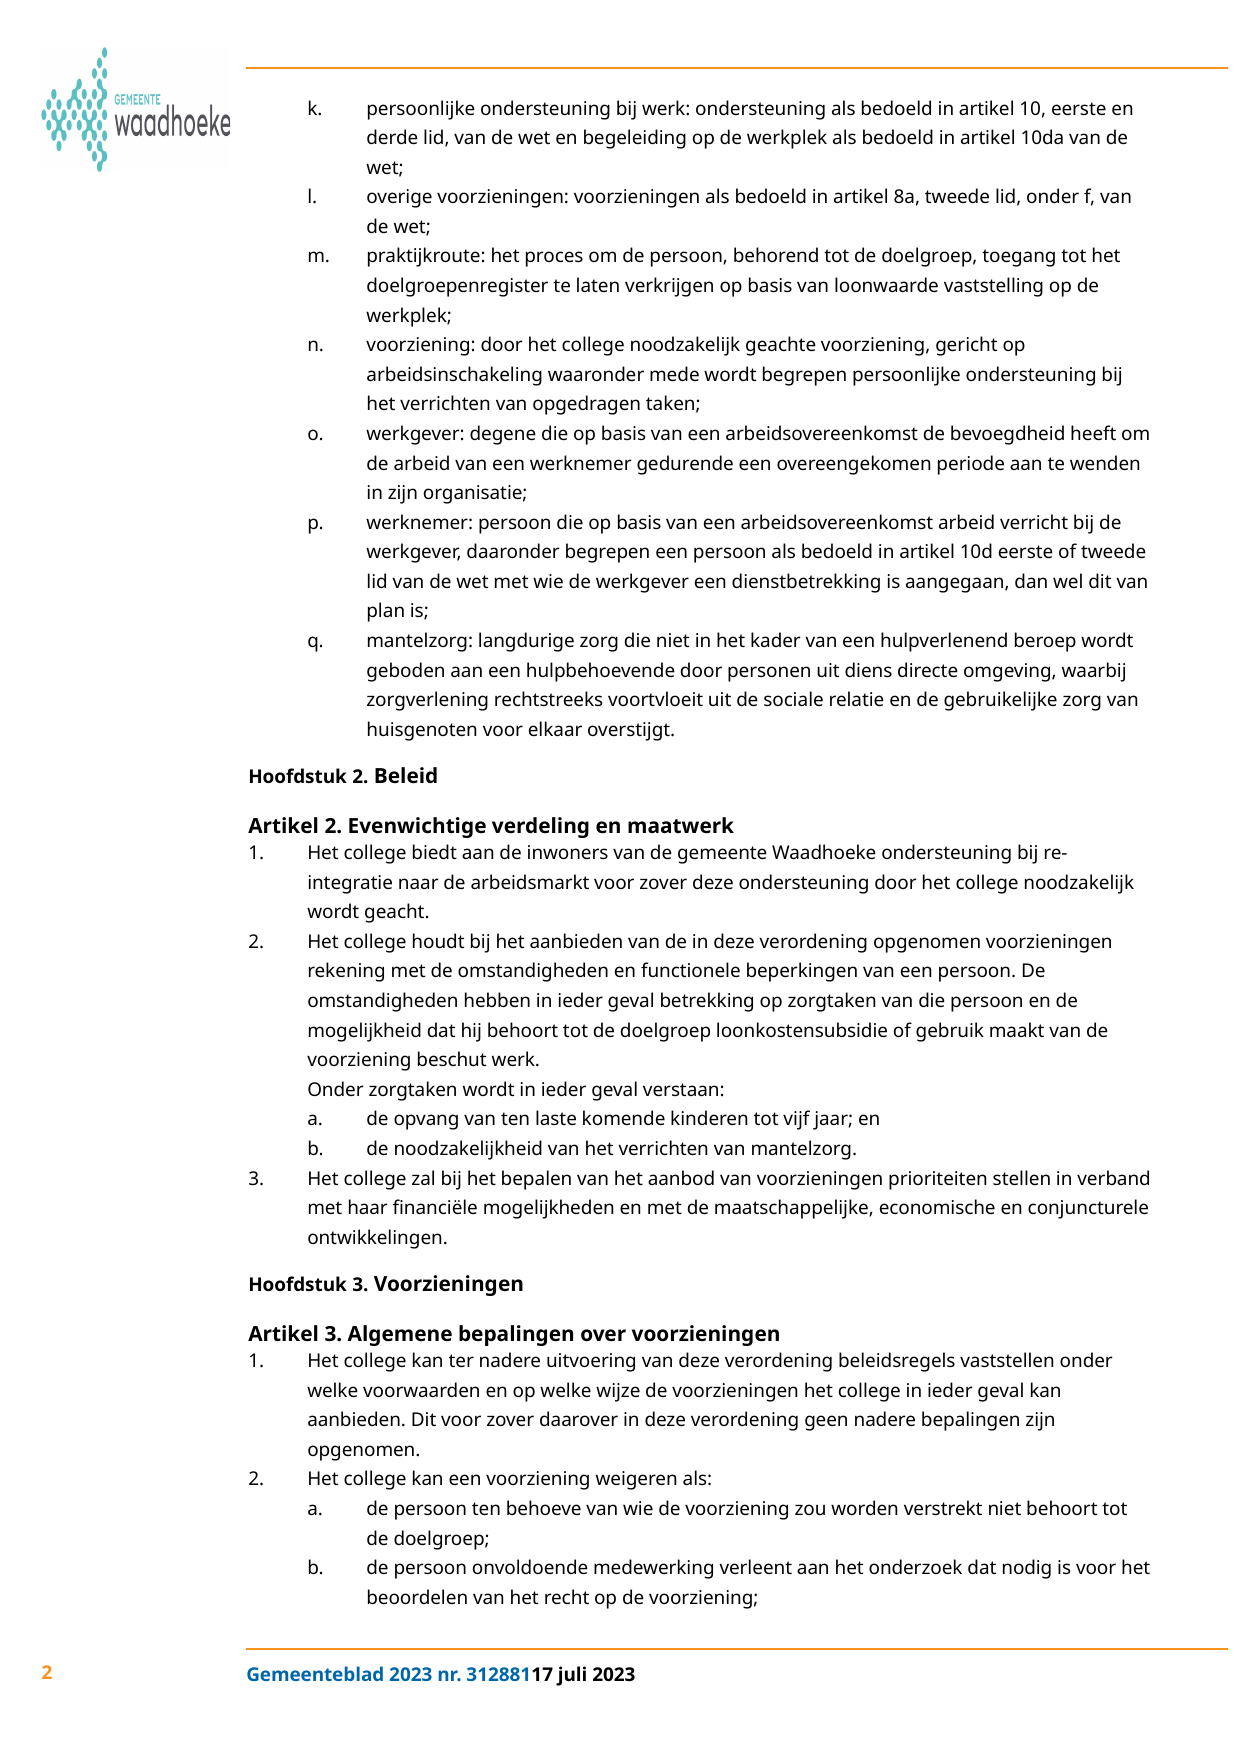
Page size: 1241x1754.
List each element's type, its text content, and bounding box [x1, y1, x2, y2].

list praktijkroute: het proces om de persoon, behorend tot de doelgroep, toegang tot het doelgroepenregister te laten verkrijgen op basis van loonwaarde vaststelling op de werkplek; [307, 243, 1152, 328]
list de persoon ten behoeve van wie de voorziening zou worden verstrekt niet behoort tot de doelgroep; [307, 1495, 1152, 1551]
picture [41, 47, 231, 172]
list werknemer: persoon die op basis van een arbeidsovereenkomst arbeid verricht bij de werkgever, daaronder begrepen een persoon als bedoeld in artikel 10d eerste of tweede lid van de wet met wie de werkgever een dienstbetrekking is aangegaan, dan wel dit van plan is; [307, 509, 1152, 623]
list overige voorzieningen: voorzieningen als bedoeld in artikel 8a, tweede lid, onder f, van de wet; [307, 183, 1152, 239]
text Artikel 3. Algemene bepalingen over voorzieningen [248, 1319, 1152, 1347]
text Artikel 2. Evenwichtige verdeling en maatwerk [248, 811, 1152, 839]
list Het college zal bij het bepalen van het aanbod van voorzieningen prioriteiten stellen in verband met haar financiële mogelijkheden en met de maatschappelijke, economische en conjuncturele ontwikkelingen. [248, 1165, 1152, 1250]
list voorziening: door het college noodzakelijk geachte voorziening, gericht op arbeidsinschakeling waaronder mede wordt begrepen persoonlijke ondersteuning bij het verrichten van opgedragen taken; [307, 331, 1152, 416]
list de noodzakelijkheid van het verrichten van mantelzorg. [307, 1135, 1152, 1161]
list de opvang van ten laste komende kinderen tot vijf jaar; en [307, 1106, 1152, 1131]
list werkgever: degene die op basis van een arbeidsovereenkomst de bevoegdheid heeft om de arbeid van een werknemer gedurende een overeengekomen periode aan te wenden in zijn organisatie; [307, 420, 1152, 505]
list Onder zorgtaken wordt in ieder geval verstaan: [248, 1076, 1152, 1102]
list de persoon onvoldoende medewerking verleent aan het onderzoek dat nodig is voor het beoordelen van het recht op de voorziening; [307, 1554, 1152, 1610]
text Hoofdstuk 3. Voorzieningen [248, 1269, 1152, 1298]
list Het college kan ter nadere uitvoering van deze verordening beleidsregels vaststellen onder welke voorwaarden en op welke wijze de voorzieningen het college in ieder geval kan aanbieden. Dit voor zover daarover in deze verordening geen nadere bepalingen zijn opgenomen. [248, 1347, 1152, 1462]
list Het college kan een voorziening weigeren als: [248, 1466, 1152, 1491]
list Het college houdt bij het aanbieden van de in deze verordening opgenomen voorzieningen rekening met de omstandigheden en functionele beperkingen van een persoon. De omstandigheden hebben in ieder geval betrekking op zorgtaken van die persoon en de mogelijkheid dat hij behoort tot de doelgroep loonkostensubsidie of gebruik maakt van de voorziening beschut werk. [248, 928, 1152, 1072]
text Hoofdstuk 2. Beleid [248, 762, 1152, 790]
list persoonlijke ondersteuning bij werk: ondersteuning als bedoeld in artikel 10, eerste en derde lid, van de wet en begeleiding op de werkplek als bedoeld in artikel 10da van de wet; [307, 95, 1152, 180]
list mantelzorg: langdurige zorg die niet in het kader van een hulpverlenend beroep wordt geboden aan een hulpbehoevende door personen uit diens directe omgeving, waarbij zorgverlening rechtstreeks voortvloeit uit de sociale relatie en de gebruikelijke zorg van huisgenoten voor elkaar overstijgt. [307, 627, 1152, 742]
list Het college biedt aan de inwoners van de gemeente Waadhoeke ondersteuning bij re-integratie naar de arbeidsmarkt voor zover deze ondersteuning door het college noodzakelijk wordt geacht. [248, 839, 1152, 924]
